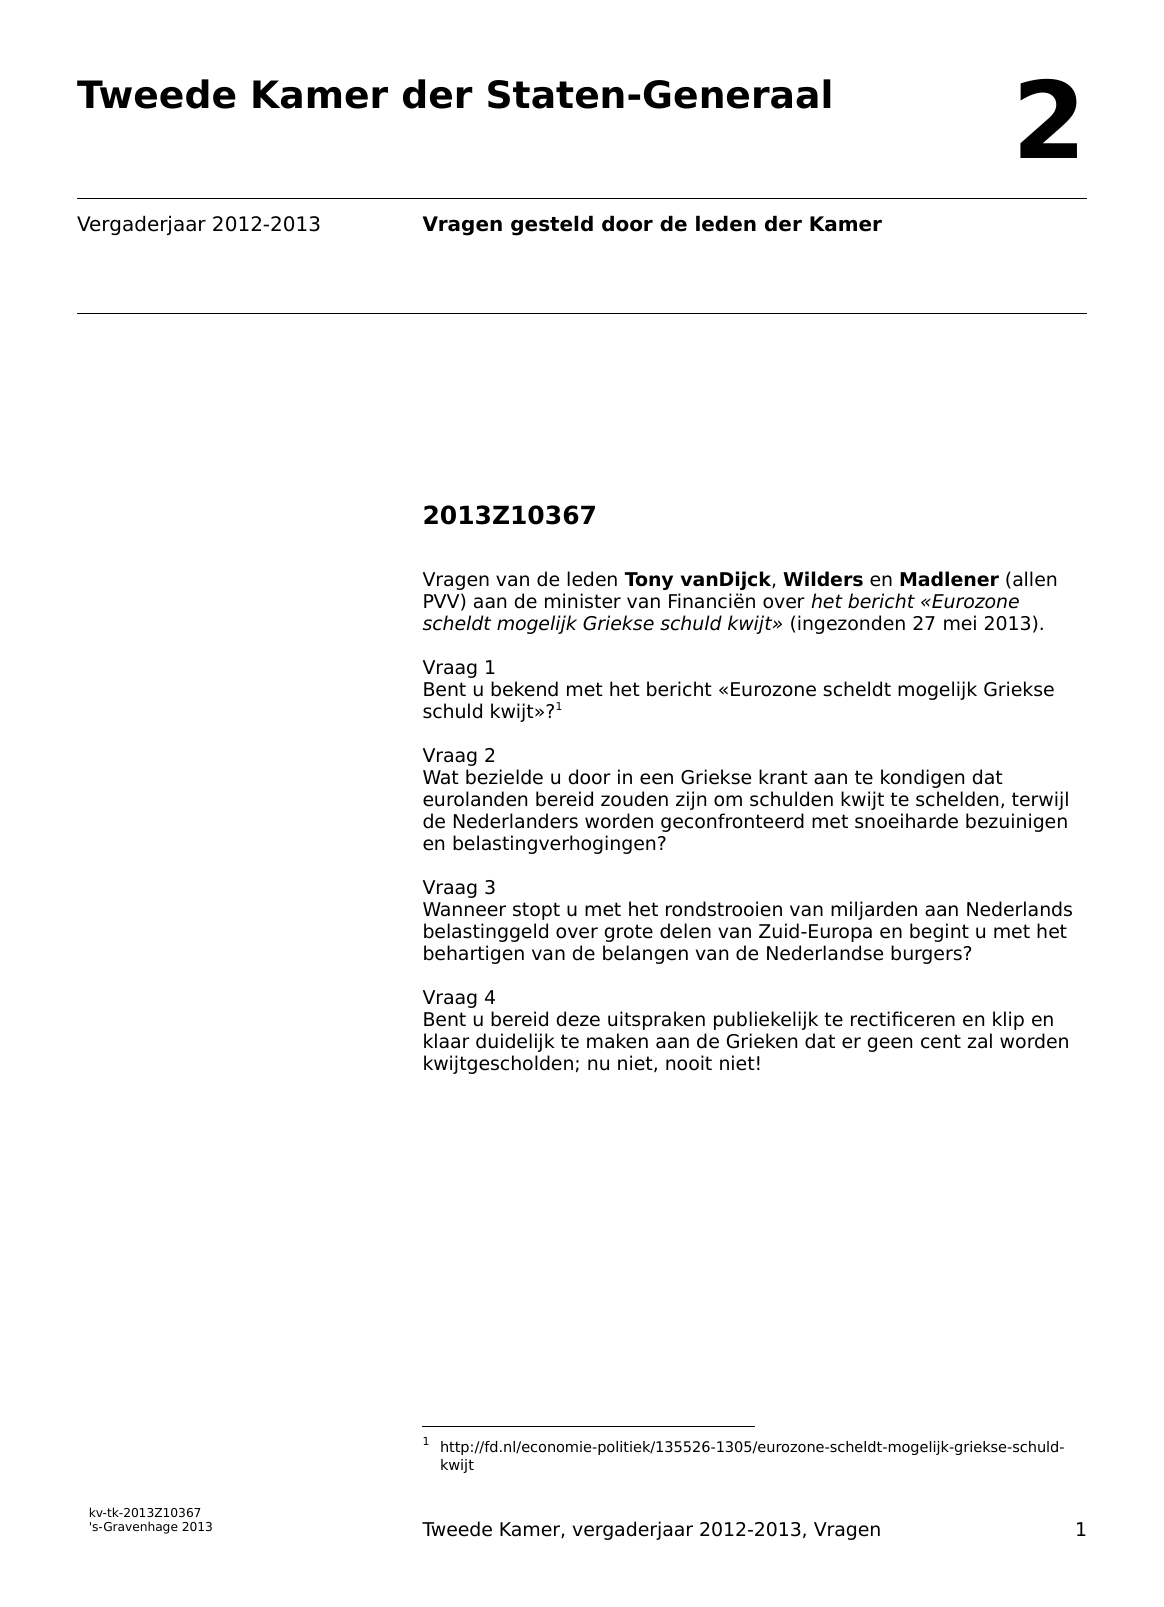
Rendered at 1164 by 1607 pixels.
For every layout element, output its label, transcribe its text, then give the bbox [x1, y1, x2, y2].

text Vraag 4 [422, 987, 1087, 1009]
text http://fd.nl/economie-politiek/135526-1305/eurozone-scheldt-mogelijk-griekse-schuld-kwijt [422, 1435, 1087, 1474]
text Wat bezielde u door in een Griekse krant aan te kondigen dat eurolanden bereid zouden zijn om schulden kwijt te schelden, terwijl de Nederlanders worden geconfronteerd met snoeiharde bezuinigen en belastingverhogingen? [422, 767, 1087, 855]
text 2013Z10367 [422, 501, 1087, 531]
text Vragen van de leden Tony vanDijck, Wilders en Madlener (allen PVV) aan de minister van Financiën over het bericht «Eurozone scheldt mogelijk Griekse schuld kwijt» (ingezonden 27 mei 2013). [422, 569, 1087, 635]
text Wanneer stopt u met het rondstrooien van miljarden aan Nederlands belastinggeld over grote delen van Zuid-Europa en begint u met het behartigen van de belangen van de Nederlandse burgers? [422, 899, 1087, 965]
table_cell Vragen gesteld door de leden der Kamer [422, 199, 1087, 313]
text Bent u bekend met het bericht «Eurozone scheldt mogelijk Griekse schuld kwijt»? [422, 679, 1087, 723]
text kv-tk-2013Z10367 [88, 1506, 323, 1520]
text Vraag 2 [422, 745, 1087, 767]
table_cell Vergaderjaar 2012-2013 [77, 199, 422, 313]
text 's-Gravenhage 2013 [88, 1520, 323, 1534]
text Vraag 3 [422, 877, 1087, 899]
text Bent u bereid deze uitspraken publiekelijk te rectificeren en klip en klaar duidelijk te maken aan de Grieken dat er geen cent zal worden kwijtgescholden; nu niet, nooit niet! [422, 1009, 1087, 1075]
text Vraag 1 [422, 657, 1087, 679]
table_header Tweede Kamer der Staten-Generaal [77, 59, 886, 198]
table_header 2 [886, 59, 1087, 198]
